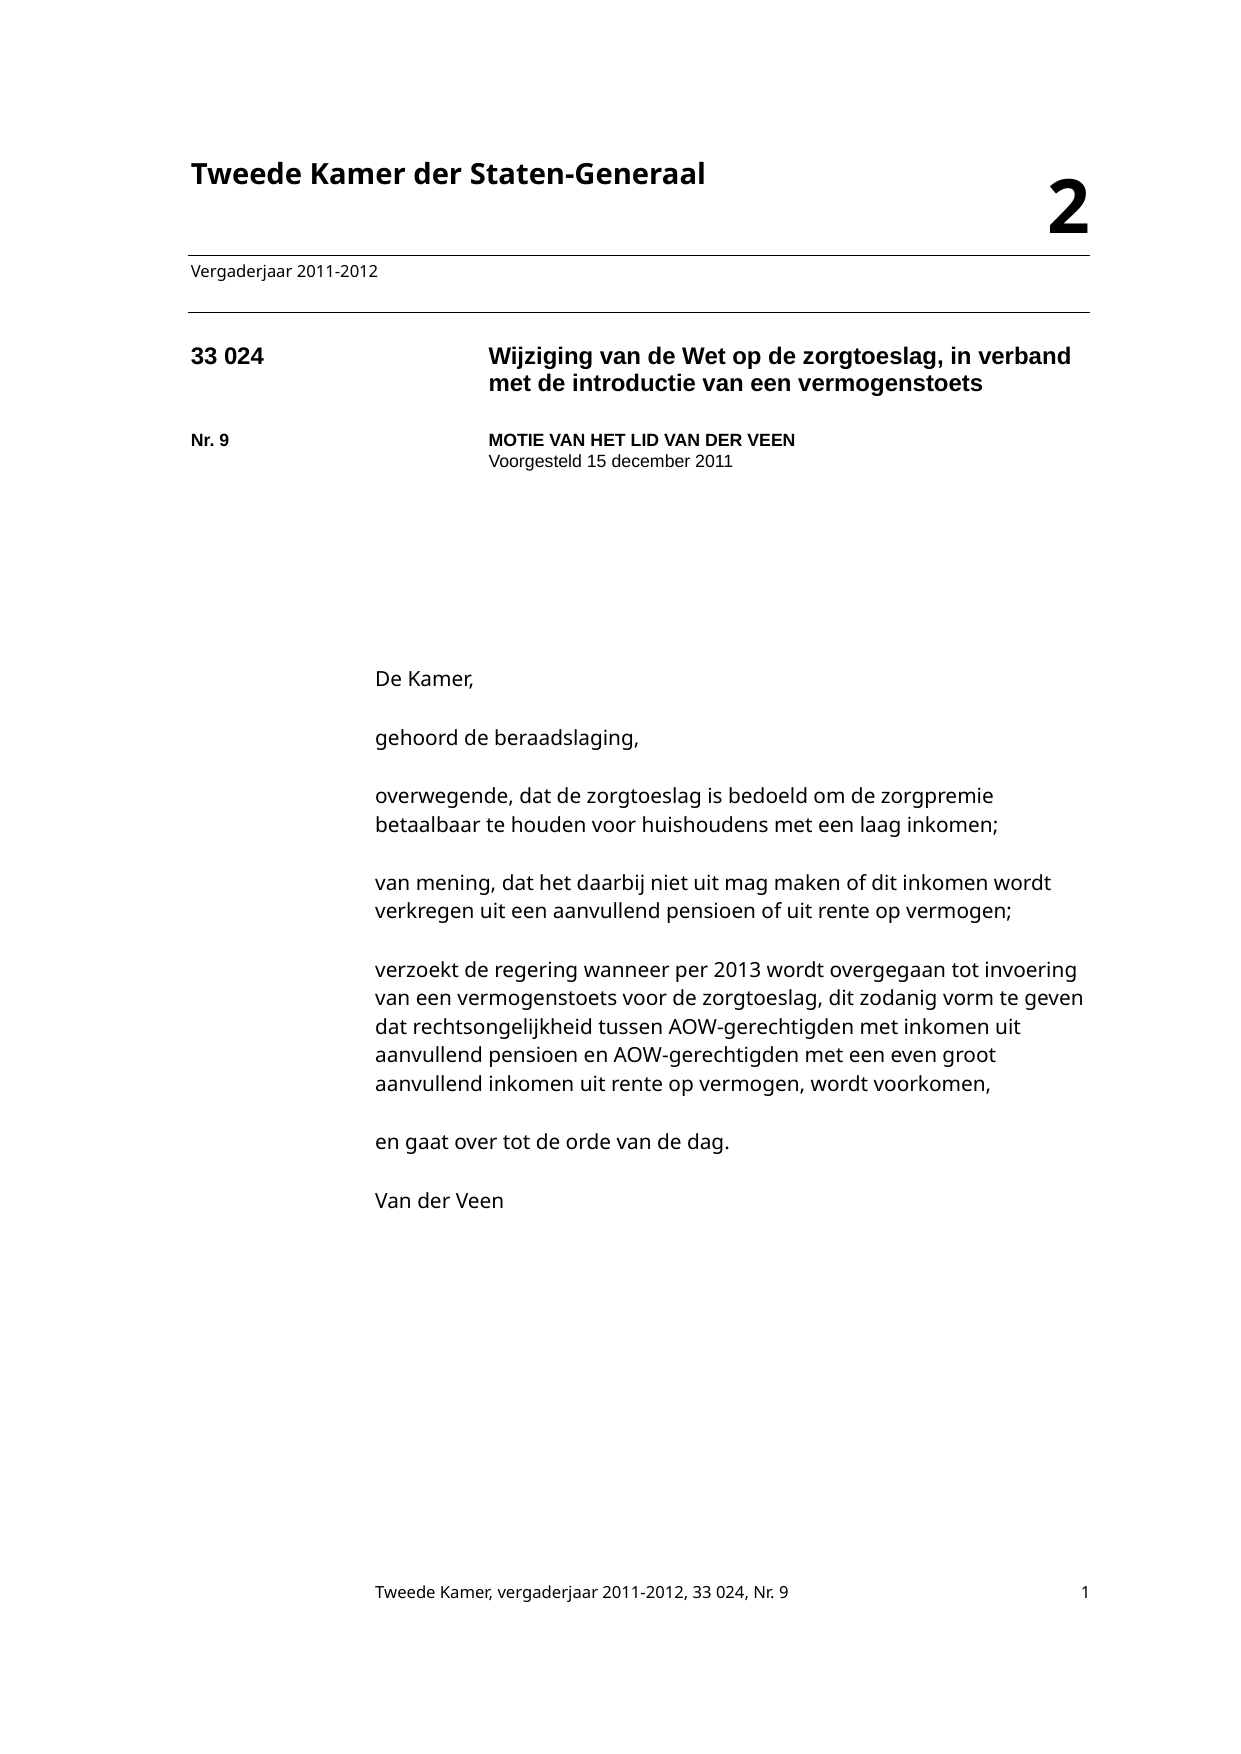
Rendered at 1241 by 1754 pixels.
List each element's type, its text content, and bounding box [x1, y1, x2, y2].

table_cell [485, 313, 1090, 339]
table_cell MOTIE VAN HET LID VAN DER VEEN Voorgesteld 15 december 2011 [485, 427, 1090, 546]
table_cell Wijziging van de Wet op de zorgtoeslag, in verband met de introductie van een vermogenstoets [485, 339, 1090, 427]
table_header 2 [910, 150, 1090, 255]
table_cell 33 024 [188, 339, 485, 427]
table_cell Nr. 9 [188, 427, 485, 546]
text van mening, dat het daarbij niet uit mag maken of dit inkomen wordt verkregen uit een aanvullend pensioen of uit rente op vermogen; [375, 868, 1090, 925]
text Van der Veen [375, 1186, 1090, 1214]
text verzoekt de regering wanneer per 2013 wordt overgegaan tot invoering van een vermogenstoets voor de zorgtoeslag, dit zodanig vorm te geven dat rechtsongelijkheid tussen AOW-gerechtigden met inkomen uit aanvullend pensioen en AOW-gerechtigden met een even groot aanvullend inkomen uit rente op vermogen, wordt voorkomen, [375, 955, 1090, 1097]
table_header Tweede Kamer der Staten-Generaal [188, 150, 909, 255]
text overwegende, dat de zorgtoeslag is bedoeld om de zorgpremie betaalbaar te houden voor huishoudens met een laag inkomen; [375, 781, 1090, 838]
table_cell [485, 256, 1090, 312]
text gehoord de beraadslaging, [375, 723, 1090, 751]
table_cell [188, 313, 485, 339]
text De Kamer, [375, 664, 1090, 693]
table_cell Vergaderjaar 2011-2012 [188, 256, 485, 312]
text en gaat over tot de orde van de dag. [375, 1127, 1090, 1156]
